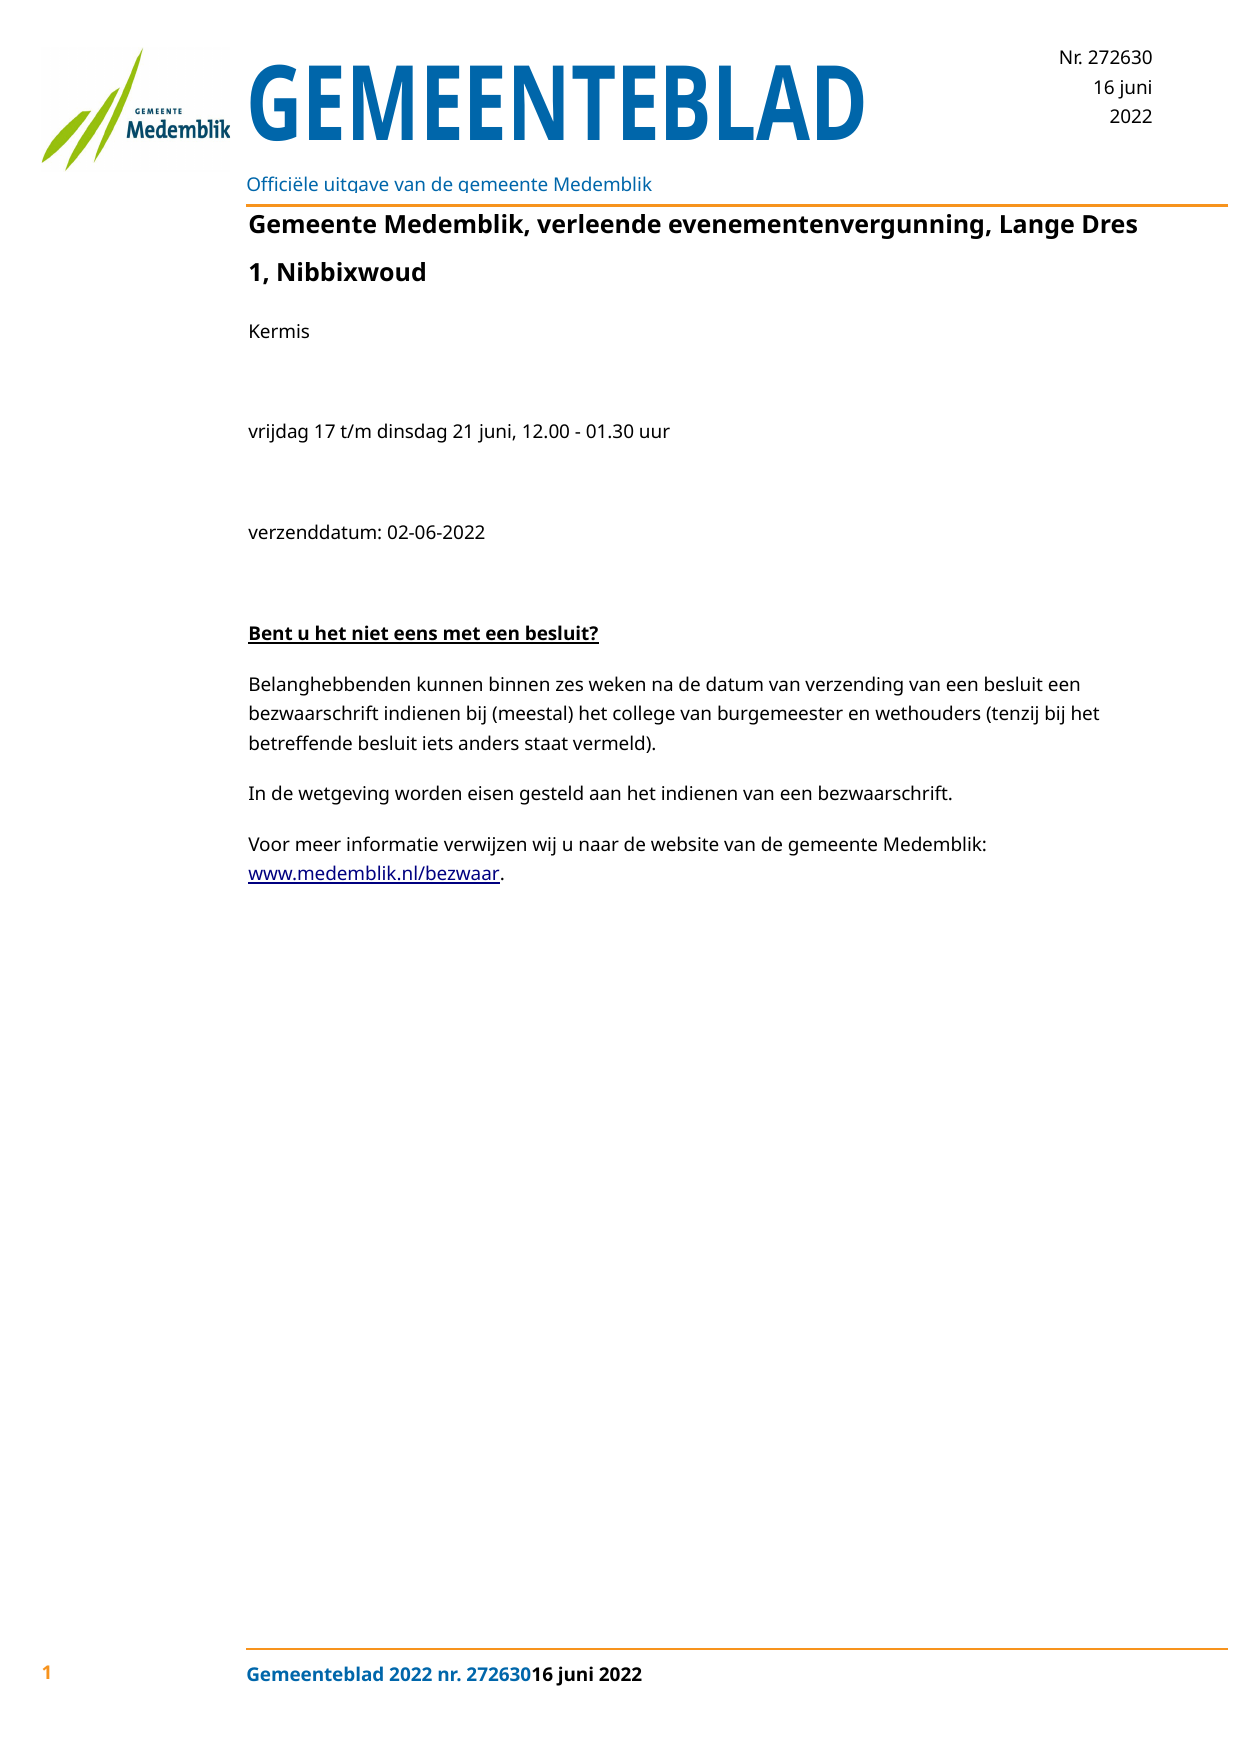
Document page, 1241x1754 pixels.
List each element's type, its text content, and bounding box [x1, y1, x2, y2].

text Voor meer informatie verwijzen wij u naar de website van de gemeente Medemblik: www.medemblik.nl/bezwaar. [248, 831, 1152, 886]
picture [41, 47, 231, 172]
text vrijdag 17 t/m dinsdag 21 juni, 12.00 - 01.30 uur [248, 419, 1152, 444]
text Kermis [248, 318, 1152, 344]
text verzenddatum: 02-06-2022 [248, 519, 1152, 545]
text Gemeente Medemblik, verleende evenementenvergunning, Lange Dres 1, Nibbixwoud [248, 207, 1152, 288]
text Belanghebbenden kunnen binnen zes weken na de datum van verzending van een besluit een bezwaarschrift indienen bij (meestal) het college van burgemeester en wethouders (tenzij bij het betreffende besluit iets anders staat vermeld). [248, 671, 1152, 756]
text Bent u het niet eens met een besluit? [248, 620, 1152, 646]
text In de wetgeving worden eisen gesteld aan het indienen van een bezwaarschrift. [248, 780, 1152, 806]
